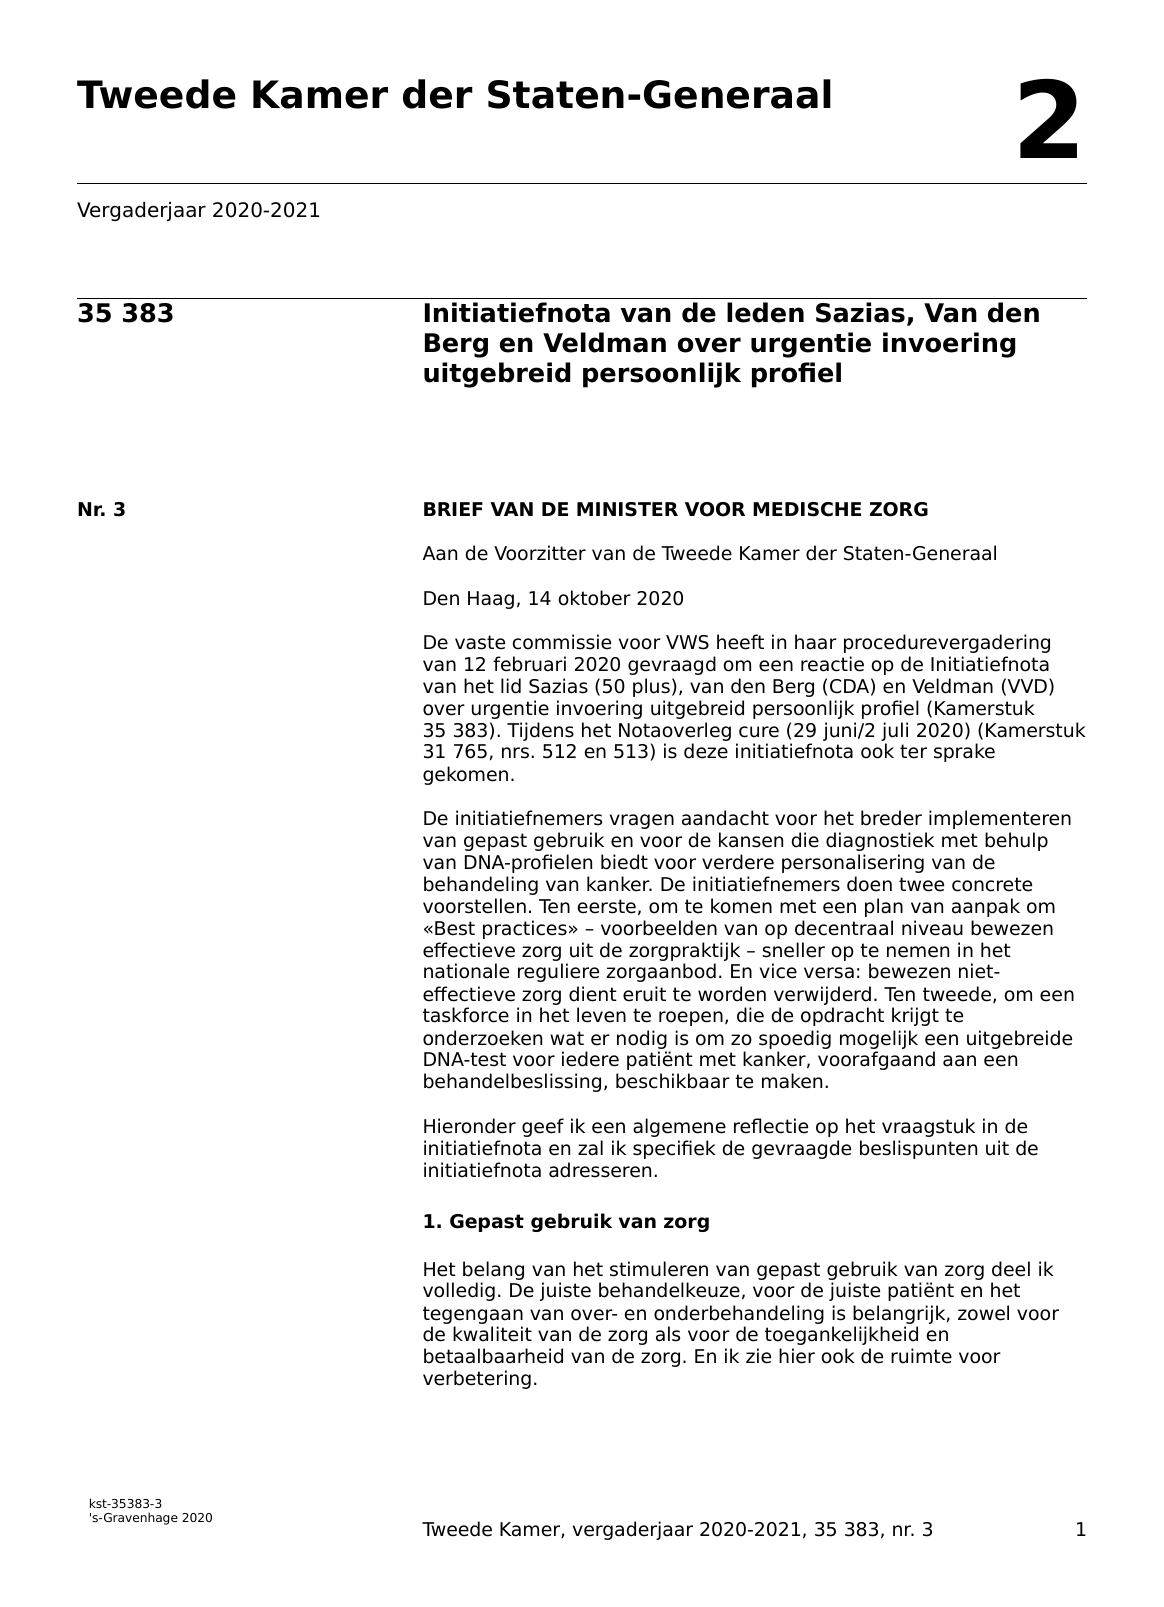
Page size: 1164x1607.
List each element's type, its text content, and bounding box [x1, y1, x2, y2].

table_header 2 [886, 59, 1087, 183]
text De initiatiefnemers vragen aandacht voor het breder implementeren van gepast gebruik en voor de kansen die diagnostiek met behulp van DNA-profielen biedt voor verdere personalisering van de behandeling van kanker. De initiatiefnemers doen twee concrete voorstellen. Ten eerste, om te komen met een plan van aanpak om «Best practices» – voorbeelden van op decentraal niveau bewezen effectieve zorg uit de zorgpraktijk – sneller op te nemen in het nationale reguliere zorgaanbod. En vice versa: bewezen niet-effectieve zorg dient eruit te worden verwijderd. Ten tweede, om een taskforce in het leven te roepen, die de opdracht krijgt te onderzoeken wat er nodig is om zo spoedig mogelijk een uitgebreide DNA-test voor iedere patiënt met kanker, voorafgaand aan een behandelbeslissing, beschikbaar te maken. [422, 808, 1087, 1093]
subtitle 35 383 Initiatiefnota van de leden Sazias, Van den Berg en Veldman over urgentie invoering uitgebreid persoonlijk profiel [77, 299, 1087, 388]
table_header Tweede Kamer der Staten-Generaal [77, 59, 886, 183]
text De vaste commissie voor VWS heeft in haar procedurevergadering van 12 februari 2020 gevraagd om een reactie op de Initiatiefnota van het lid Sazias (50 plus), van den Berg (CDA) en Veldman (VVD) over urgentie invoering uitgebreid persoonlijk profiel (Kamerstuk 35 383). Tijdens het Notaoverleg cure (29 juni/2 juli 2020) (Kamerstuk 31 765, nrs. 512 en 513) is deze initiatiefnota ook ter sprake gekomen. [422, 632, 1087, 785]
text Den Haag, 14 oktober 2020 [422, 587, 1087, 609]
subtitle 1. Gepast gebruik van zorg [422, 1211, 1087, 1233]
text Hieronder geef ik een algemene reflectie op het vraagstuk in de initiatiefnota en zal ik specifiek de gevraagde beslispunten uit de initiatiefnota adresseren. [422, 1116, 1087, 1181]
text 's-Gravenhage 2020 [88, 1511, 323, 1525]
subtitle Nr. 3 BRIEF VAN DE MINISTER VOOR MEDISCHE ZORG [77, 499, 1087, 521]
text kst-35383-3 [88, 1497, 323, 1511]
table_cell Vergaderjaar 2020-2021 [77, 184, 1087, 298]
text Het belang van het stimuleren van gepast gebruik van zorg deel ik volledig. De juiste behandelkeuze, voor de juiste patiënt en het tegengaan van over- en onderbehandeling is belangrijk, zowel voor de kwaliteit van de zorg als voor de toegankelijkheid en betaalbaarheid van de zorg. En ik zie hier ook de ruimte voor verbetering. [422, 1258, 1087, 1390]
text Aan de Voorzitter van de Tweede Kamer der Staten-Generaal [422, 543, 1087, 565]
